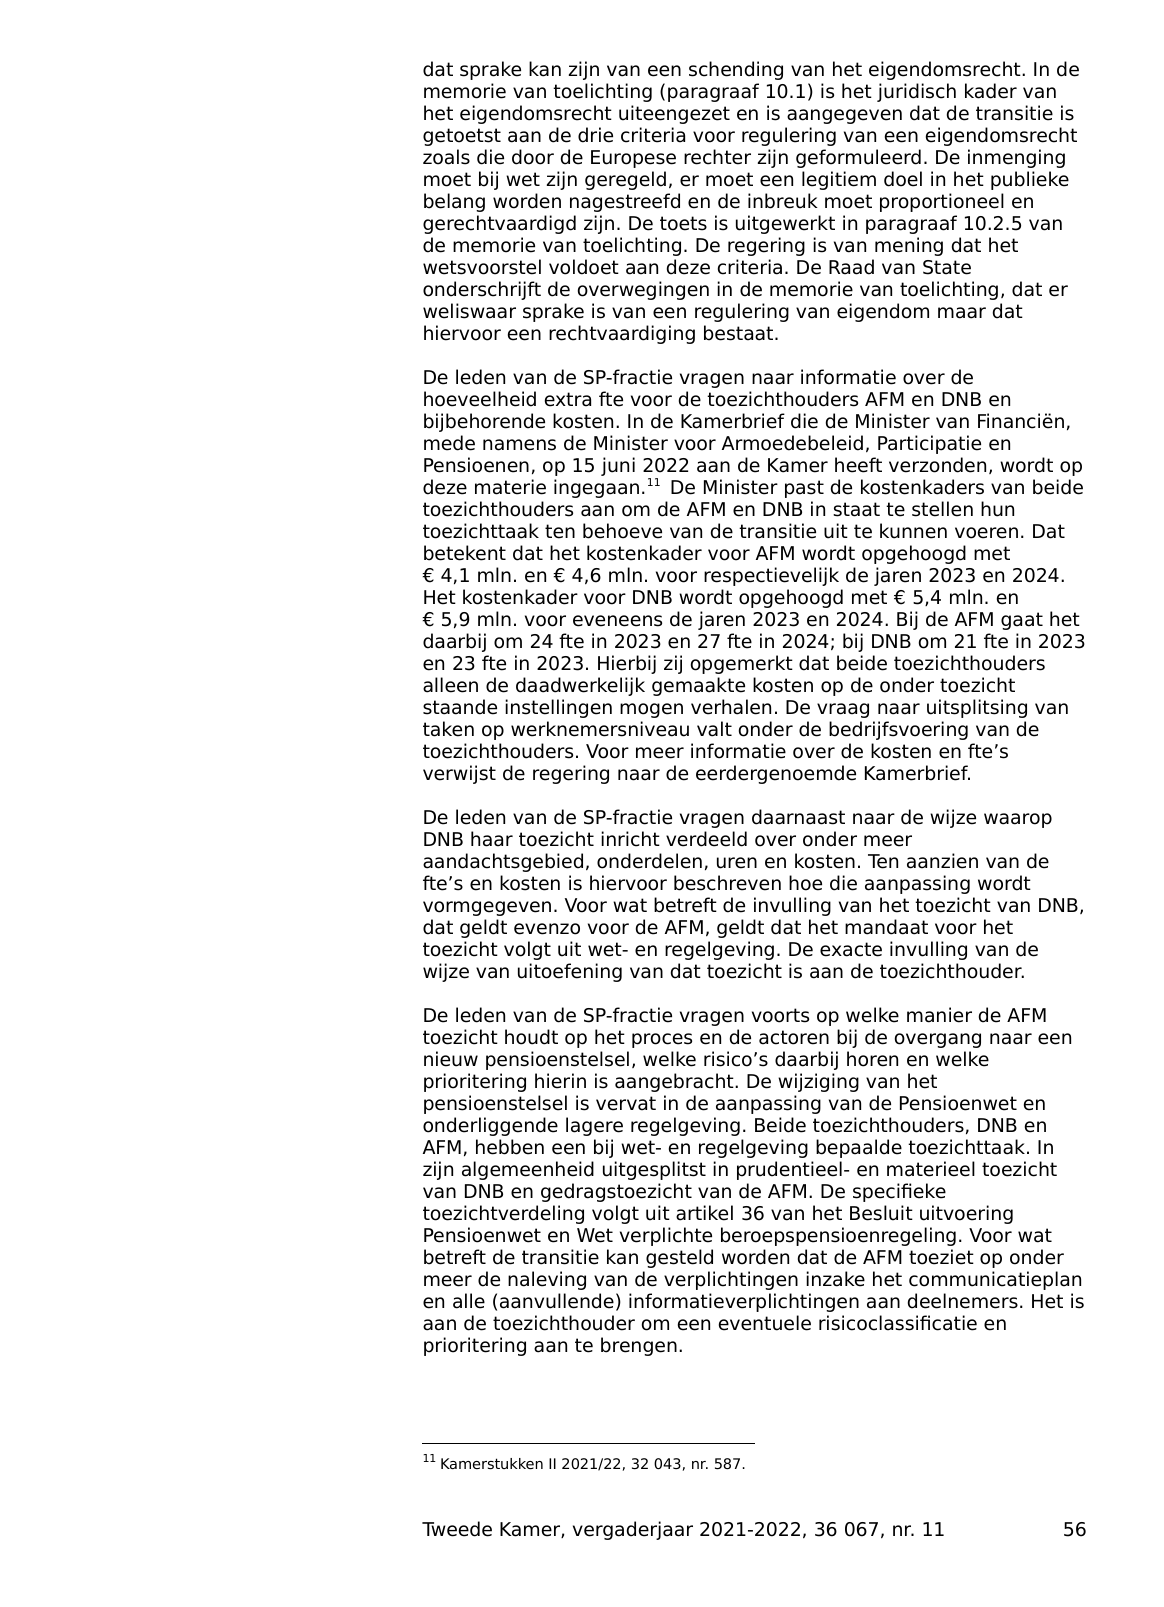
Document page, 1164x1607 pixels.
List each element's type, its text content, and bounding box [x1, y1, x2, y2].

text De leden van de SP-fractie vragen naar informatie over de hoeveelheid extra fte voor de toezichthouders AFM en DNB en bijbehorende kosten. In de Kamerbrief die de Minister van Financiën, mede namens de Minister voor Armoedebeleid, Participatie en Pensioenen, op 15 juni 2022 aan de Kamer heeft verzonden, wordt op deze materie ingegaan. De Minister past de kostenkaders van beide toezichthouders aan om de AFM en DNB in staat te stellen hun toezichttaak ten behoeve van de transitie uit te kunnen voeren. Dat betekent dat het kostenkader voor AFM wordt opgehoogd met € 4,1 mln. en € 4,6 mln. voor respectievelijk de jaren 2023 en 2024. Het kostenkader voor DNB wordt opgehoogd met € 5,4 mln. en € 5,9 mln. voor eveneens de jaren 2023 en 2024. Bij de AFM gaat het daarbij om 24 fte in 2023 en 27 fte in 2024; bij DNB om 21 fte in 2023 en 23 fte in 2023. Hierbij zij opgemerkt dat beide toezichthouders alleen de daadwerkelijk gemaakte kosten op de onder toezicht staande instellingen mogen verhalen. De vraag naar uitsplitsing van taken op werknemersniveau valt onder de bedrijfsvoering van de toezichthouders. Voor meer informatie over de kosten en fte’s verwijst de regering naar de eerdergenoemde Kamerbrief. [422, 367, 1087, 784]
text De leden van de SP-fractie vragen voorts op welke manier de AFM toezicht houdt op het proces en de actoren bij de overgang naar een nieuw pensioenstelsel, welke risico’s daarbij horen en welke prioritering hierin is aangebracht. De wijziging van het pensioenstelsel is vervat in de aanpassing van de Pensioenwet en onderliggende lagere regelgeving. Beide toezichthouders, DNB en AFM, hebben een bij wet- en regelgeving bepaalde toezichttaak. In zijn algemeenheid uitgesplitst in prudentieel- en materieel toezicht van DNB en gedragstoezicht van de AFM. De specifieke toezichtverdeling volgt uit artikel 36 van het Besluit uitvoering Pensioenwet en Wet verplichte beroepspensioenregeling. Voor wat betreft de transitie kan gesteld worden dat de AFM toeziet op onder meer de naleving van de verplichtingen inzake het communicatieplan en alle (aanvullende) informatieverplichtingen aan deelnemers. Het is aan de toezichthouder om een eventuele risicoclassificatie en prioritering aan te brengen. [422, 1005, 1087, 1356]
text dat sprake kan zijn van een schending van het eigendomsrecht. In de memorie van toelichting (paragraaf 10.1) is het juridisch kader van het eigendomsrecht uiteengezet en is aangegeven dat de transitie is getoetst aan de drie criteria voor regulering van een eigendomsrecht zoals die door de Europese rechter zijn geformuleerd. De inmenging moet bij wet zijn geregeld, er moet een legitiem doel in het publieke belang worden nagestreefd en de inbreuk moet proportioneel en gerechtvaardigd zijn. De toets is uitgewerkt in paragraaf 10.2.5 van de memorie van toelichting. De regering is van mening dat het wetsvoorstel voldoet aan deze criteria. De Raad van State onderschrijft de overwegingen in de memorie van toelichting, dat er weliswaar sprake is van een regulering van eigendom maar dat hiervoor een rechtvaardiging bestaat. [422, 59, 1087, 345]
text De leden van de SP-fractie vragen daarnaast naar de wijze waarop DNB haar toezicht inricht verdeeld over onder meer aandachtsgebied, onderdelen, uren en kosten. Ten aanzien van de fte’s en kosten is hiervoor beschreven hoe die aanpassing wordt vormgegeven. Voor wat betreft de invulling van het toezicht van DNB, dat geldt evenzo voor de AFM, geldt dat het mandaat voor het toezicht volgt uit wet- en regelgeving. De exacte invulling van de wijze van uitoefening van dat toezicht is aan de toezichthouder. [422, 807, 1087, 983]
text Kamerstukken II 2021/22, 32 043, nr. 587. [422, 1452, 1087, 1474]
